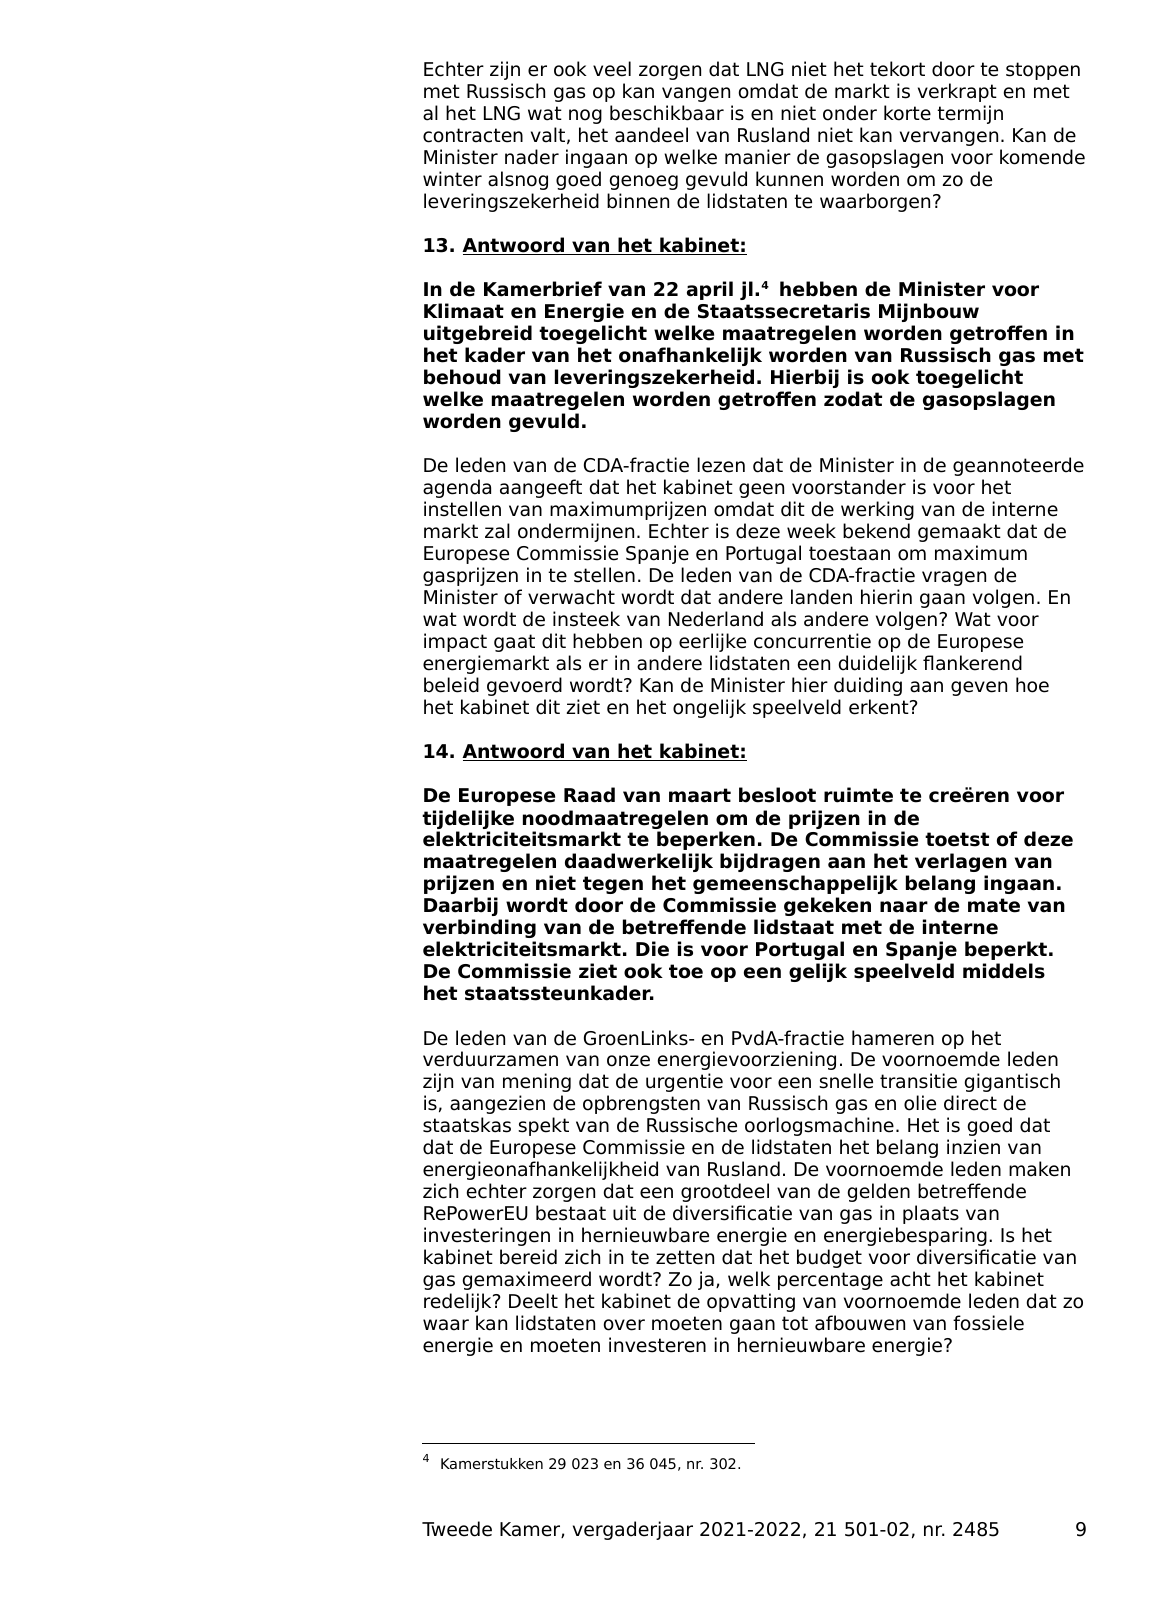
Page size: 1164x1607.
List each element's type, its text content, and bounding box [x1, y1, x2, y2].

text Kamerstukken 29 023 en 36 045, nr. 302. [422, 1452, 1087, 1474]
text De leden van de CDA-fractie lezen dat de Minister in de geannoteerde agenda aangeeft dat het kabinet geen voorstander is voor het instellen van maximumprijzen omdat dit de werking van de interne markt zal ondermijnen. Echter is deze week bekend gemaakt dat de Europese Commissie Spanje en Portugal toestaan om maximum gasprijzen in te stellen. De leden van de CDA-fractie vragen de Minister of verwacht wordt dat andere landen hierin gaan volgen. En wat wordt de insteek van Nederland als andere volgen? Wat voor impact gaat dit hebben op eerlijke concurrentie op de Europese energiemarkt als er in andere lidstaten een duidelijk flankerend beleid gevoerd wordt? Kan de Minister hier duiding aan geven hoe het kabinet dit ziet en het ongelijk speelveld erkent? [422, 455, 1087, 719]
text De leden van de GroenLinks- en PvdA-fractie hameren op het verduurzamen van onze energievoorziening. De voornoemde leden zijn van mening dat de urgentie voor een snelle transitie gigantisch is, aangezien de opbrengsten van Russisch gas en olie direct de staatskas spekt van de Russische oorlogsmachine. Het is goed dat dat de Europese Commissie en de lidstaten het belang inzien van energieonafhankelijkheid van Rusland. De voornoemde leden maken zich echter zorgen dat een grootdeel van de gelden betreffende RePowerEU bestaat uit de diversificatie van gas in plaats van investeringen in hernieuwbare energie en energiebesparing. Is het kabinet bereid zich in te zetten dat het budget voor diversificatie van gas gemaximeerd wordt? Zo ja, welk percentage acht het kabinet redelijk? Deelt het kabinet de opvatting van voornoemde leden dat zo waar kan lidstaten over moeten gaan tot afbouwen van fossiele energie en moeten investeren in hernieuwbare energie? [422, 1027, 1087, 1357]
text De Europese Raad van maart besloot ruimte te creëren voor tijdelijke noodmaatregelen om de prijzen in de elektriciteitsmarkt te beperken. De Commissie toetst of deze maatregelen daadwerkelijk bijdragen aan het verlagen van prijzen en niet tegen het gemeenschappelijk belang ingaan. Daarbij wordt door de Commissie gekeken naar de mate van verbinding van de betreffende lidstaat met de interne elektriciteitsmarkt. Die is voor Portugal en Spanje beperkt. De Commissie ziet ook toe op een gelijk speelveld middels het staatssteunkader. [422, 785, 1087, 1005]
text In de Kamerbrief van 22 april jl. hebben de Minister voor Klimaat en Energie en de Staatssecretaris Mijnbouw uitgebreid toegelicht welke maatregelen worden getroffen in het kader van het onafhankelijk worden van Russisch gas met behoud van leveringszekerheid. Hierbij is ook toegelicht welke maatregelen worden getroffen zodat de gasopslagen worden gevuld. [422, 279, 1087, 433]
text Echter zijn er ook veel zorgen dat LNG niet het tekort door te stoppen met Russisch gas op kan vangen omdat de markt is verkrapt en met al het LNG wat nog beschikbaar is en niet onder korte termijn contracten valt, het aandeel van Rusland niet kan vervangen. Kan de Minister nader ingaan op welke manier de gasopslagen voor komende winter alsnog goed genoeg gevuld kunnen worden om zo de leveringszekerheid binnen de lidstaten te waarborgen? [422, 59, 1087, 213]
subtitle 13. Antwoord van het kabinet: [422, 235, 1087, 257]
subtitle 14. Antwoord van het kabinet: [422, 741, 1087, 763]
